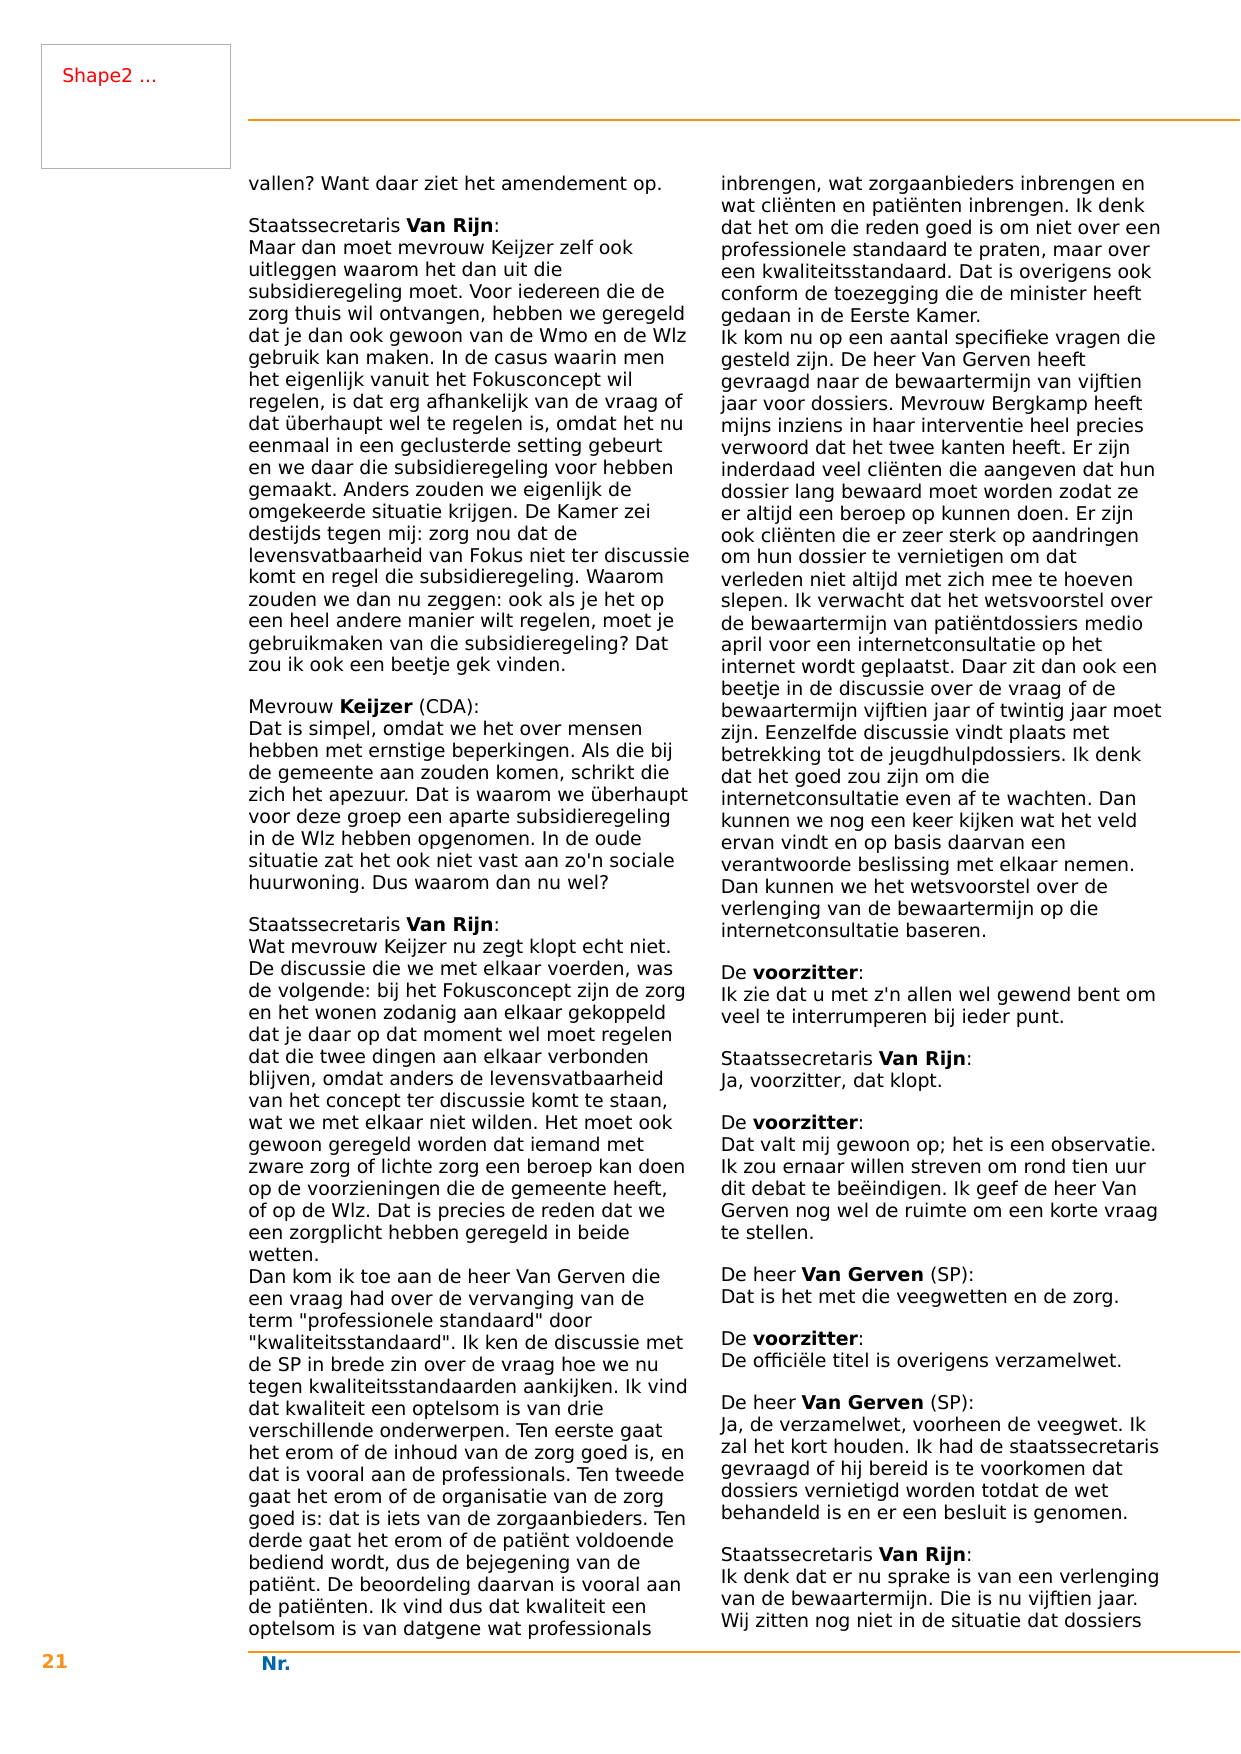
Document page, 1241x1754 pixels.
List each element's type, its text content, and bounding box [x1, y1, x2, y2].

text De voorzitter: [721, 1112, 1163, 1134]
text De voorzitter: [721, 1328, 1163, 1350]
text Staatssecretaris Van Rijn: [248, 914, 691, 936]
text De heer Van Gerven (SP): [721, 1392, 1163, 1414]
text Ja, de verzamelwet, voorheen de veegwet. Ik zal het kort houden. Ik had de staatssecretaris gevraagd of hij bereid is te voorkomen dat dossiers vernietigd worden totdat de wet behandeld is en er een besluit is genomen. [721, 1414, 1163, 1524]
text inbrengen, wat zorgaanbieders inbrengen en wat cliënten en patiënten inbrengen. Ik denk dat het om die reden goed is om niet over een professionele standaard te praten, maar over een kwaliteitsstandaard. Dat is overigens ook conform de toezegging die de minister heeft gedaan in de Eerste Kamer. [721, 173, 1163, 327]
text Dat is simpel, omdat we het over mensen hebben met ernstige beperkingen. Als die bij de gemeente aan zouden komen, schrikt die zich het apezuur. Dat is waarom we überhaupt voor deze groep een aparte subsidieregeling in de Wlz hebben opgenomen. In de oude situatie zat het ook niet vast aan zo'n sociale huurwoning. Dus waarom dan nu wel? [248, 718, 691, 894]
text Ik denk dat er nu sprake is van een verlenging van de bewaartermijn. Die is nu vijftien jaar. Wij zitten nog niet in de situatie dat dossiers [721, 1566, 1163, 1632]
text Mevrouw Keijzer (CDA): [248, 696, 691, 718]
text De heer Van Gerven (SP): [721, 1264, 1163, 1286]
text Maar dan moet mevrouw Keijzer zelf ook uitleggen waarom het dan uit die subsidieregeling moet. Voor iedereen die de zorg thuis wil ontvangen, hebben we geregeld dat je dan ook gewoon van de Wmo en de Wlz gebruik kan maken. In de casus waarin men het eigenlijk vanuit het Fokusconcept wil regelen, is dat erg afhankelijk van de vraag of dat überhaupt wel te regelen is, omdat het nu eenmaal in een geclusterde setting gebeurt en we daar die subsidieregeling voor hebben gemaakt. Anders zouden we eigenlijk de omgekeerde situatie krijgen. De Kamer zei destijds tegen mij: zorg nou dat de levensvatbaarheid van Fokus niet ter discussie komt en regel die subsidieregeling. Waarom zouden we dan nu zeggen: ook als je het op een heel andere manier wilt regelen, moet je gebruikmaken van die subsidieregeling? Dat zou ik ook een beetje gek vinden. [248, 237, 691, 676]
text Dat is het met die veegwetten en de zorg. [721, 1286, 1163, 1308]
text De officiële titel is overigens verzamelwet. [721, 1350, 1163, 1372]
text Dan kom ik toe aan de heer Van Gerven die een vraag had over de vervanging van de term "professionele standaard" door "kwaliteitsstandaard". Ik ken de discussie met de SP in brede zin over de vraag hoe we nu tegen kwaliteitsstandaarden aankijken. Ik vind dat kwaliteit een optelsom is van drie verschillende onderwerpen. Ten eerste gaat het erom of de inhoud van de zorg goed is, en dat is vooral aan de professionals. Ten tweede gaat het erom of de organisatie van de zorg goed is: dat is iets van de zorgaanbieders. Ten derde gaat het erom of de patiënt voldoende bediend wordt, dus de bejegening van de patiënt. De beoordeling daarvan is vooral aan de patiënten. Ik vind dus dat kwaliteit een optelsom is van datgene wat professionals [248, 1266, 691, 1639]
text De voorzitter: [721, 962, 1163, 984]
text Staatssecretaris Van Rijn: [248, 215, 691, 237]
text Ja, voorzitter, dat klopt. [721, 1070, 1163, 1092]
text Ik kom nu op een aantal specifieke vragen die gesteld zijn. De heer Van Gerven heeft gevraagd naar de bewaartermijn van vijftien jaar voor dossiers. Mevrouw Bergkamp heeft mijns inziens in haar interventie heel precies verwoord dat het twee kanten heeft. Er zijn inderdaad veel cliënten die aangeven dat hun dossier lang bewaard moet worden zodat ze er altijd een beroep op kunnen doen. Er zijn ook cliënten die er zeer sterk op aandringen om hun dossier te vernietigen om dat verleden niet altijd met zich mee te hoeven slepen. Ik verwacht dat het wetsvoorstel over de bewaartermijn van patiëntdossiers medio april voor een internetconsultatie op het internet wordt geplaatst. Daar zit dan ook een beetje in de discussie over de vraag of de bewaartermijn vijftien jaar of twintig jaar moet zijn. Eenzelfde discussie vindt plaats met betrekking tot de jeugdhulpdossiers. Ik denk dat het goed zou zijn om die internetconsultatie even af te wachten. Dan kunnen we nog een keer kijken wat het veld ervan vindt en op basis daarvan een verantwoorde beslissing met elkaar nemen. Dan kunnen we het wetsvoorstel over de verlenging van de bewaartermijn op die internetconsultatie baseren. [721, 327, 1163, 942]
text Wat mevrouw Keijzer nu zegt klopt echt niet. De discussie die we met elkaar voerden, was de volgende: bij het Fokusconcept zijn de zorg en het wonen zodanig aan elkaar gekoppeld dat je daar op dat moment wel moet regelen dat die twee dingen aan elkaar verbonden blijven, omdat anders de levensvatbaarheid van het concept ter discussie komt te staan, wat we met elkaar niet wilden. Het moet ook gewoon geregeld worden dat iemand met zware zorg of lichte zorg een beroep kan doen op de voorzieningen die de gemeente heeft, of op de Wlz. Dat is precies de reden dat we een zorgplicht hebben geregeld in beide wetten. [248, 936, 691, 1266]
text Staatssecretaris Van Rijn: [721, 1544, 1163, 1566]
text Ik zie dat u met z'n allen wel gewend bent om veel te interrumperen bij ieder punt. [721, 984, 1163, 1028]
text Dat valt mij gewoon op; het is een observatie. Ik zou ernaar willen streven om rond tien uur dit debat te beëindigen. Ik geef de heer Van Gerven nog wel de ruimte om een korte vraag te stellen. [721, 1134, 1163, 1244]
text vallen? Want daar ziet het amendement op. [248, 173, 691, 195]
text Staatssecretaris Van Rijn: [721, 1048, 1163, 1070]
